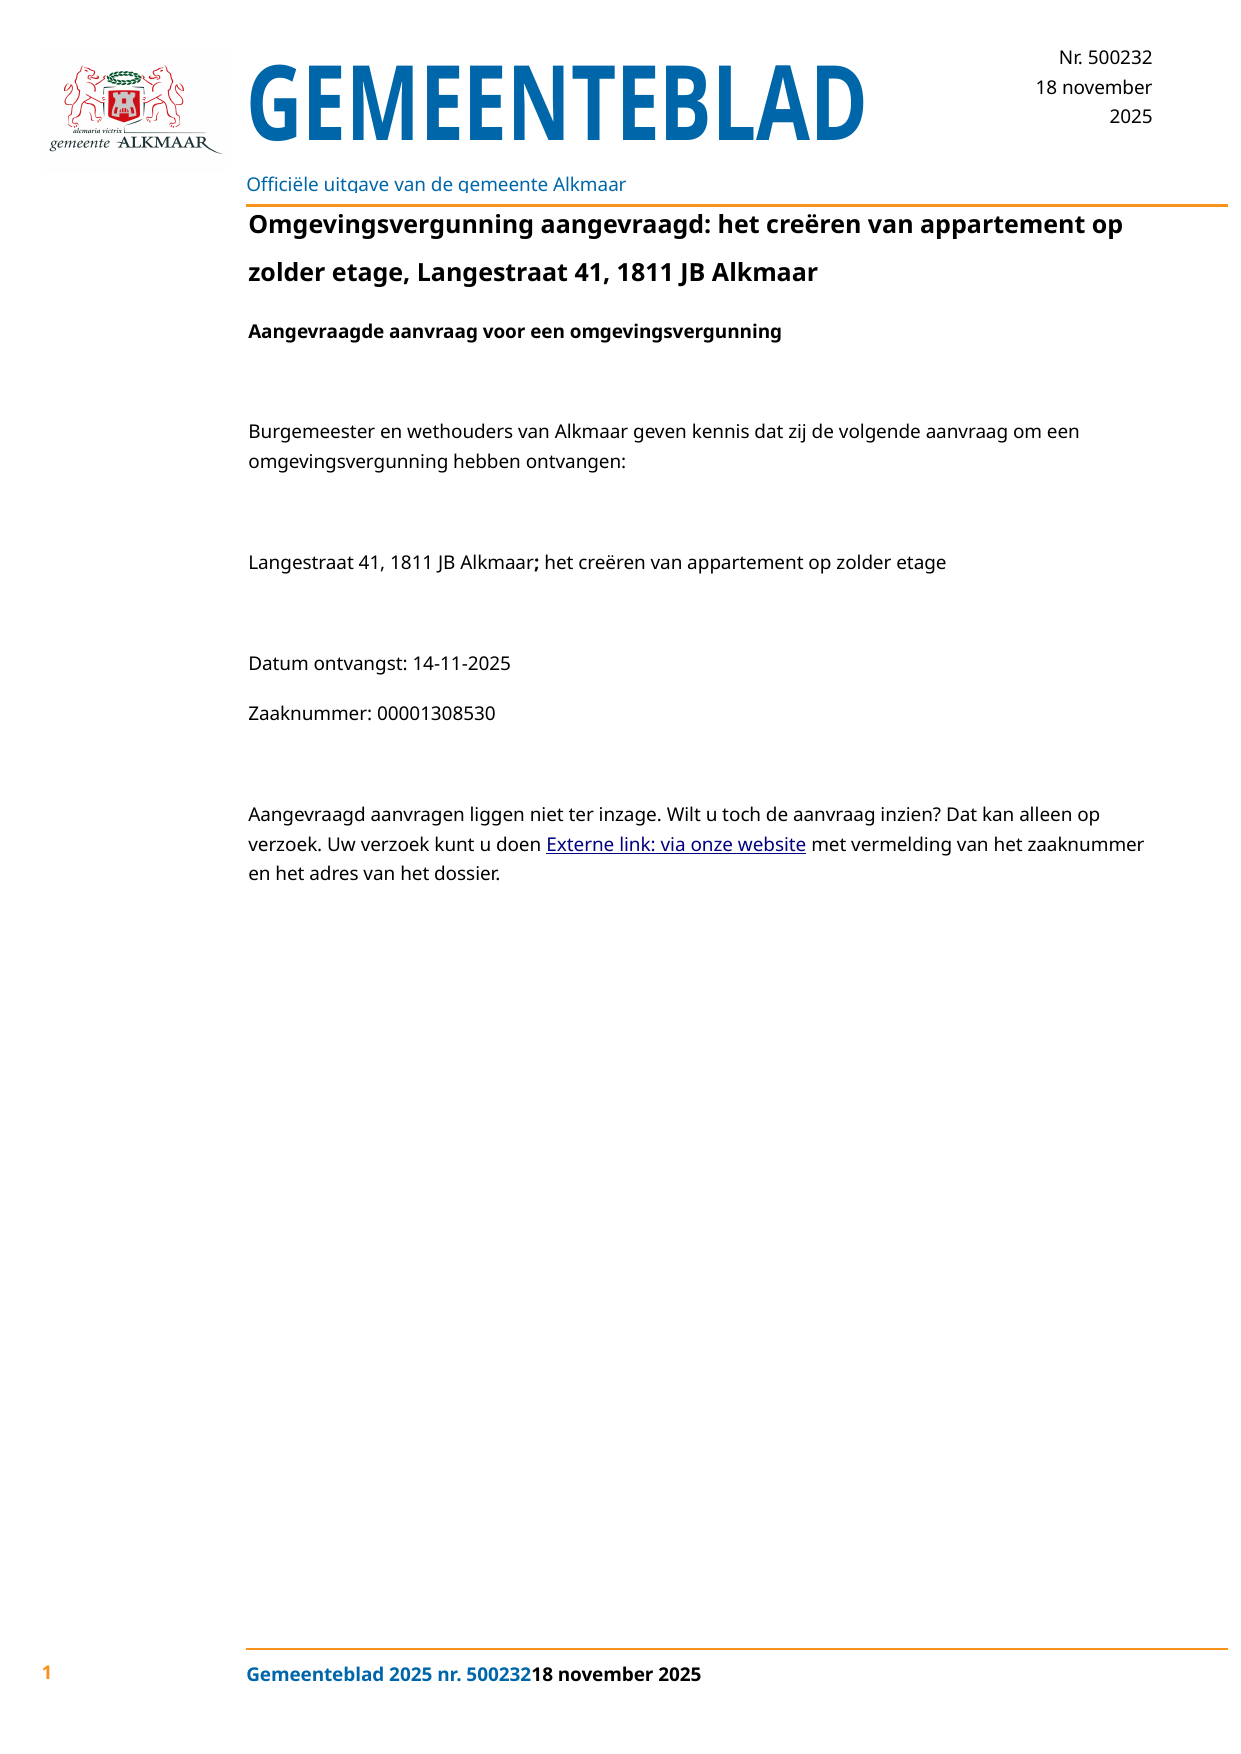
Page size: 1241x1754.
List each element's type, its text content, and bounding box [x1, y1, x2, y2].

text Langestraat 41, 1811 JB Alkmaar; het creëren van appartement op zolder etage [248, 549, 1152, 575]
picture [41, 47, 231, 172]
text Burgemeester en wethouders van Alkmaar geven kennis dat zij de volgende aanvraag om een omgevingsvergunning hebben ontvangen: [248, 419, 1152, 474]
text Zaaknummer: 00001308530 [248, 700, 1152, 726]
text Datum ontvangst: 14-11-2025 [248, 650, 1152, 676]
text Omgevingsvergunning aangevraagd: het creëren van appartement op zolder etage, Langestraat 41, 1811 JB Alkmaar [248, 207, 1152, 288]
text Aangevraagd aanvragen liggen niet ter inzage. Wilt u toch de aanvraag inzien? Dat kan alleen op verzoek. Uw verzoek kunt u doen Externe link: via onze website met vermelding van het zaaknummer en het adres van het dossier. [248, 801, 1152, 886]
text Aangevraagde aanvraag voor een omgevingsvergunning [248, 318, 1152, 344]
